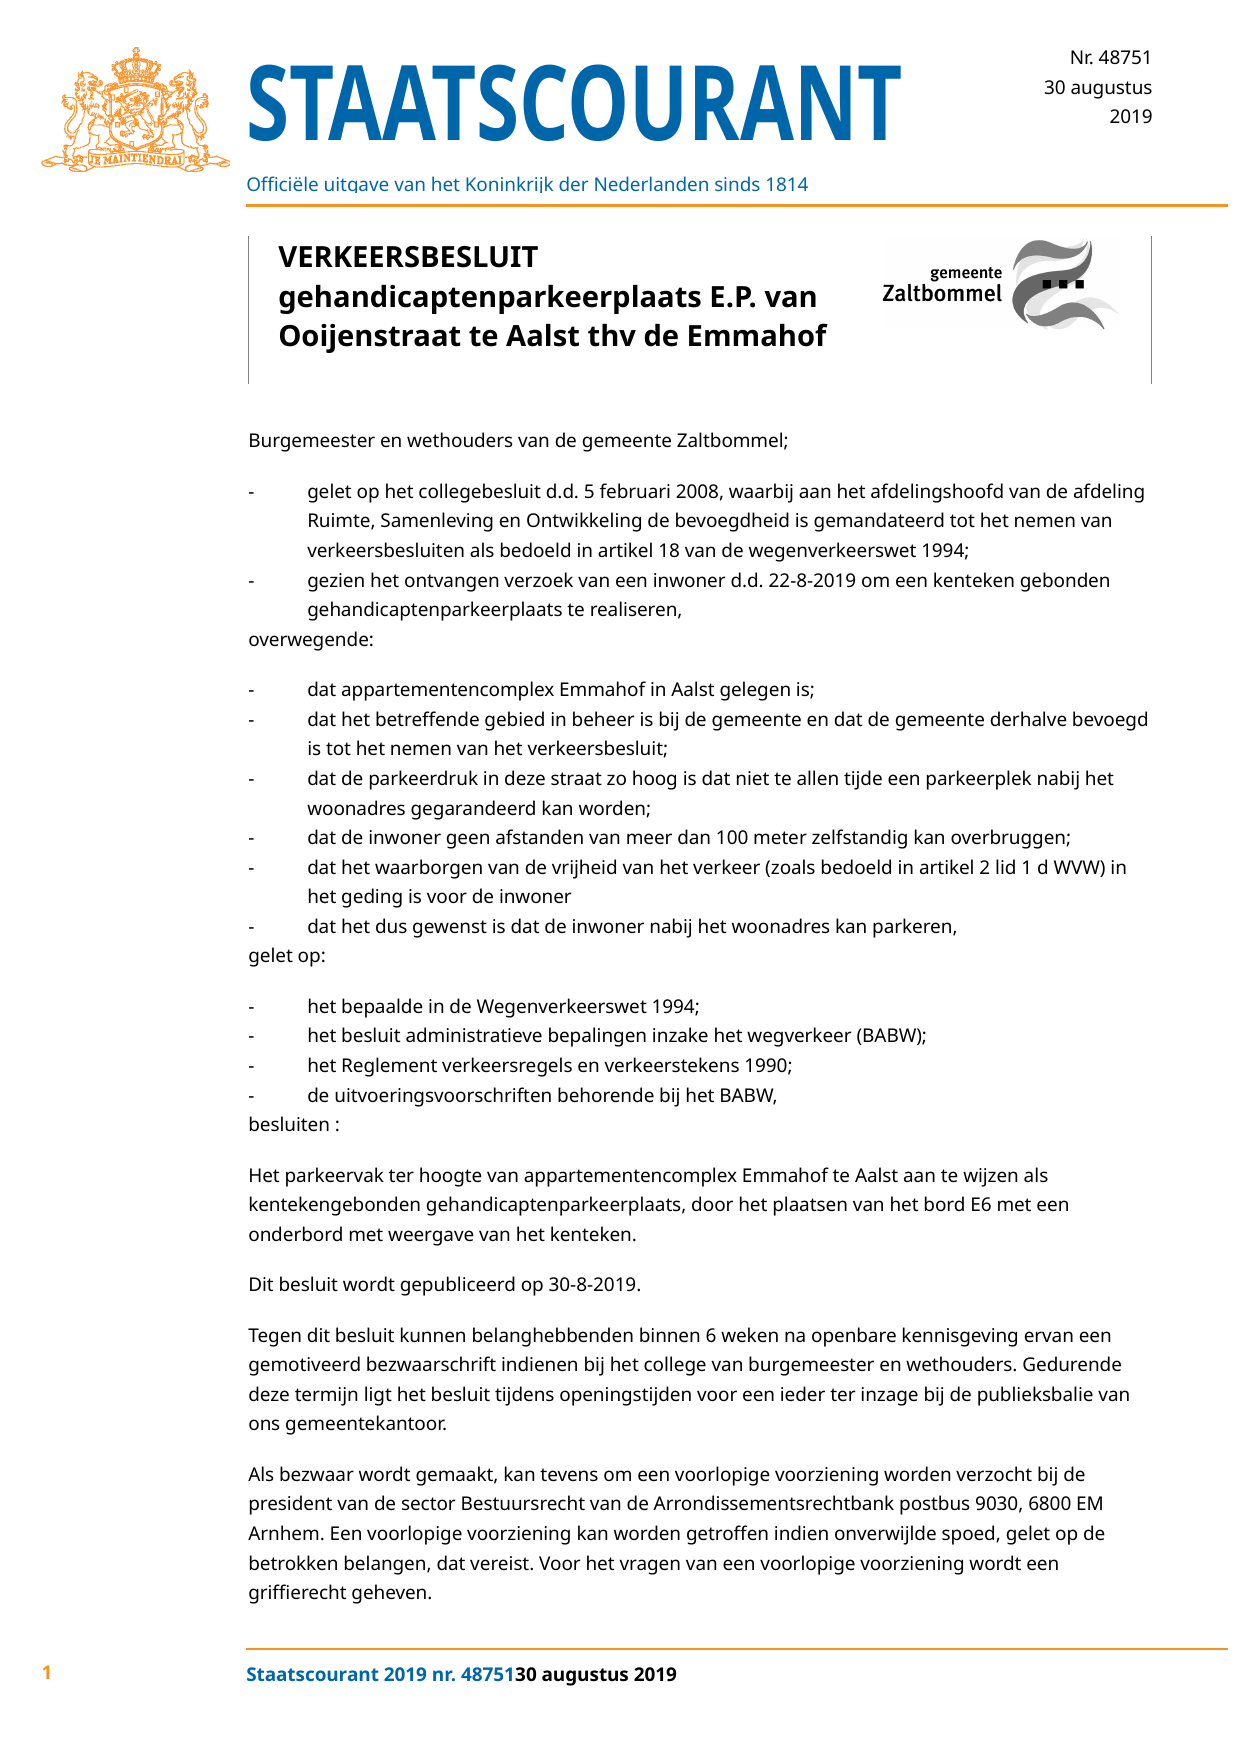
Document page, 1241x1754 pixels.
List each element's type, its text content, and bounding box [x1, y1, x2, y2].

text Dit besluit wordt gepubliceerd op 30-8-2019. [248, 1271, 1152, 1297]
text overwegende: [248, 626, 1152, 652]
list het besluit administratieve bepalingen inzake het wegverkeer (BABW); [248, 1023, 1152, 1048]
table_header [1119, 236, 1151, 329]
list gezien het ontvangen verzoek van een inwoner d.d. 22-8-2019 om een kenteken gebonden gehandicaptenparkeerplaats te realiseren, [248, 567, 1152, 622]
text Burgemeester en wethouders van de gemeente Zaltbommel; [248, 428, 1152, 453]
text Het parkeervak ter hoogte van appartementencomplex Emmahof te Aalst aan te wijzen als kentekengebonden gehandicaptenparkeerplaats, door het plaatsen van het bord E6 met een onderbord met weergave van het kenteken. [248, 1162, 1152, 1247]
list het Reglement verkeersregels en verkeerstekens 1990; [248, 1052, 1152, 1078]
text gelet op: [248, 943, 1152, 968]
text Tegen dit besluit kunnen belanghebbenden binnen 6 weken na openbare kennisgeving ervan een gemotiveerd bezwaarschrift indienen bij het college van burgemeester en wethouders. Gedurende deze termijn ligt het besluit tijdens openingstijden voor een ieder ter inzage bij de publieksbalie van ons gemeentekantoor. [248, 1322, 1152, 1436]
list het bepaalde in de Wegenverkeerswet 1994; [248, 993, 1152, 1019]
table_header [850, 236, 882, 329]
list dat appartementencomplex Emmahof in Aalst gelegen is; [248, 676, 1152, 702]
list dat de parkeerdruk in deze straat zo hoog is dat niet te allen tijde een parkeerplek nabij het woonadres gegarandeerd kan worden; [248, 765, 1152, 820]
list dat de inwoner geen afstanden van meer dan 100 meter zelfstandig kan overbruggen; [248, 824, 1152, 850]
list dat het betreffende gebied in beheer is bij de gemeente en dat de gemeente derhalve bevoegd is tot het nemen van het verkeersbesluit; [248, 706, 1152, 761]
list dat het waarborgen van de vrijheid van het verkeer (zoals bedoeld in artikel 2 lid 1 d WVW) in het geding is voor de inwoner [248, 854, 1152, 909]
list dat het dus gewenst is dat de inwoner nabij het woonadres kan parkeren, [248, 913, 1152, 939]
text besluiten : [248, 1111, 1152, 1137]
list de uitvoeringsvoorschriften behorende bij het BABW, [248, 1082, 1152, 1107]
table_header VERKEERSBESLUIT gehandicaptenparkeerplaats E.P. van Ooijenstraat te Aalst thv de Emmahof [249, 236, 850, 384]
text Als bezwaar wordt gemaakt, kan tevens om een voorlopige voorziening worden verzocht bij de president van de sector Bestuursrecht van de Arrondissementsrechtbank postbus 9030, 6800 EM Arnhem. Een voorlopige voorziening kan worden getroffen indien onverwijlde spoed, gelet op de betrokken belangen, dat vereist. Voor het vragen van een voorlopige voorziening wordt een griffierecht geheven. [248, 1461, 1152, 1605]
picture [882, 236, 1119, 330]
picture [41, 47, 231, 172]
list gelet op het collegebesluit d.d. 5 februari 2008, waarbij aan het afdelingshoofd van de afdeling Ruimte, Samenleving en Ontwikkeling de bevoegdheid is gemandateerd tot het nemen van verkeersbesluiten als bedoeld in artikel 18 van de wegenverkeerswet 1994; [248, 478, 1152, 563]
table_header [850, 330, 1151, 384]
